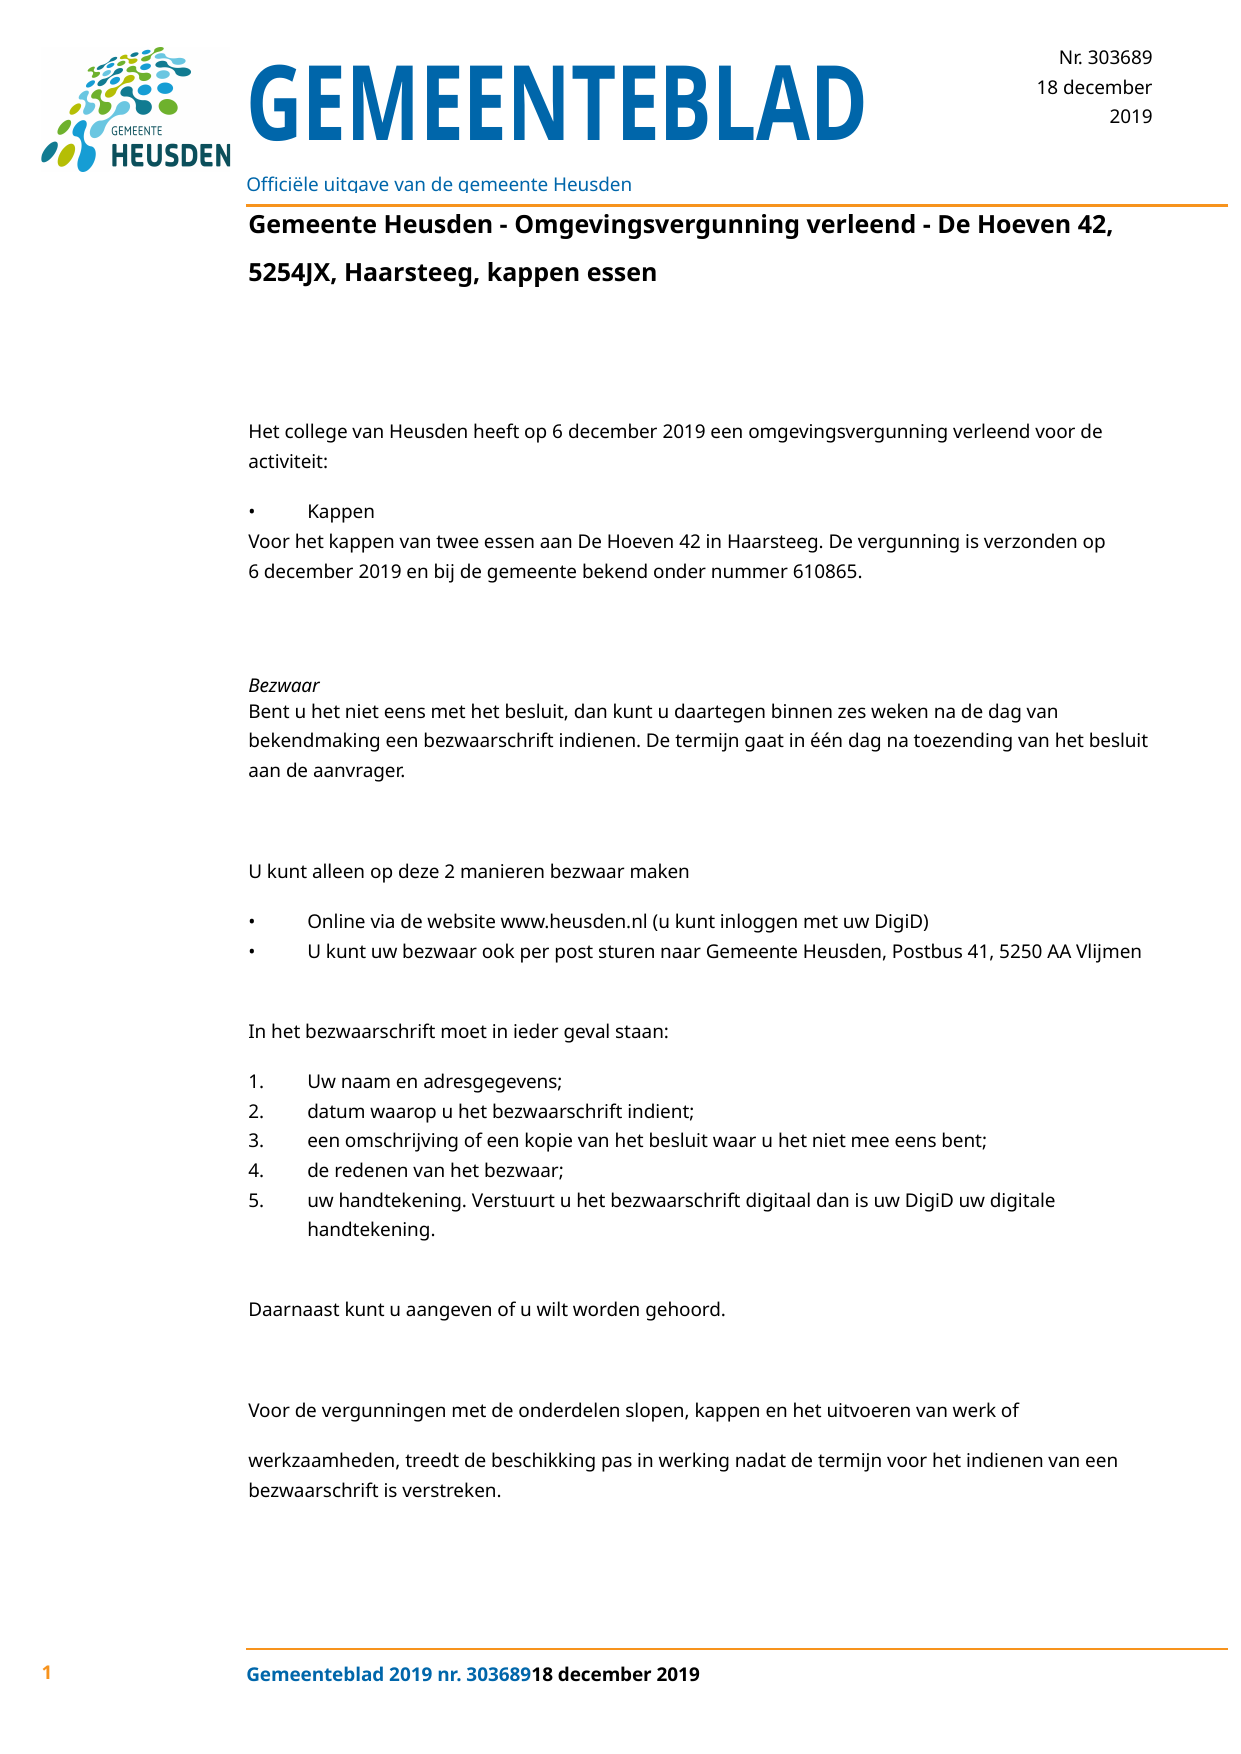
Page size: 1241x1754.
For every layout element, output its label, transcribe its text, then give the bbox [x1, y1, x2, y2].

text U kunt alleen op deze 2 manieren bezwaar maken [248, 858, 1152, 884]
list U kunt uw bezwaar ook per post sturen naar Gemeente Heusden, Postbus 41, 5250 AA Vlijmen [248, 938, 1152, 964]
picture [41, 47, 231, 172]
text Bent u het niet eens met het besluit, dan kunt u daartegen binnen zes weken na de dag van bekendmaking een bezwaarschrift indienen. De termijn gaat in één dag na toezending van het besluit aan de aanvrager. [248, 698, 1152, 783]
text Bezwaar [248, 672, 1152, 698]
list Uw naam en adresgegevens; [248, 1068, 1152, 1094]
list uw handtekening. Verstuurt u het bezwaarschrift digitaal dan is uw DigiD uw digitale handtekening. [248, 1187, 1152, 1242]
text Voor het kappen van twee essen aan De Hoeven 42 in Haarsteeg. De vergunning is verzonden op 6 december 2019 en bij de gemeente bekend onder nummer 610865. [248, 528, 1152, 584]
text werkzaamheden, treedt de beschikking pas in werking nadat de termijn voor het indienen van een bezwaarschrift is verstreken. [248, 1448, 1152, 1503]
text In het bezwaarschrift moet in ieder geval staan: [248, 1018, 1152, 1044]
text Daarnaast kunt u aangeven of u wilt worden gehoord. [248, 1296, 1152, 1322]
text Voor de vergunningen met de onderdelen slopen, kappen en het uitvoeren van werk of [248, 1397, 1152, 1423]
list de redenen van het bezwaar; [248, 1157, 1152, 1183]
list datum waarop u het bezwaarschrift indient; [248, 1098, 1152, 1124]
text Gemeente Heusden - Omgevingsvergunning verleend - De Hoeven 42, 5254JX, Haarsteeg, kappen essen [248, 207, 1152, 288]
text Het college van Heusden heeft op 6 december 2019 een omgevingsvergunning verleend voor de activiteit: [248, 419, 1152, 474]
list een omschrijving of een kopie van het besluit waar u het niet mee eens bent; [248, 1128, 1152, 1153]
list Kappen [248, 499, 1152, 524]
list Online via de website www.heusden.nl (u kunt inloggen met uw DigiD) [248, 908, 1152, 934]
